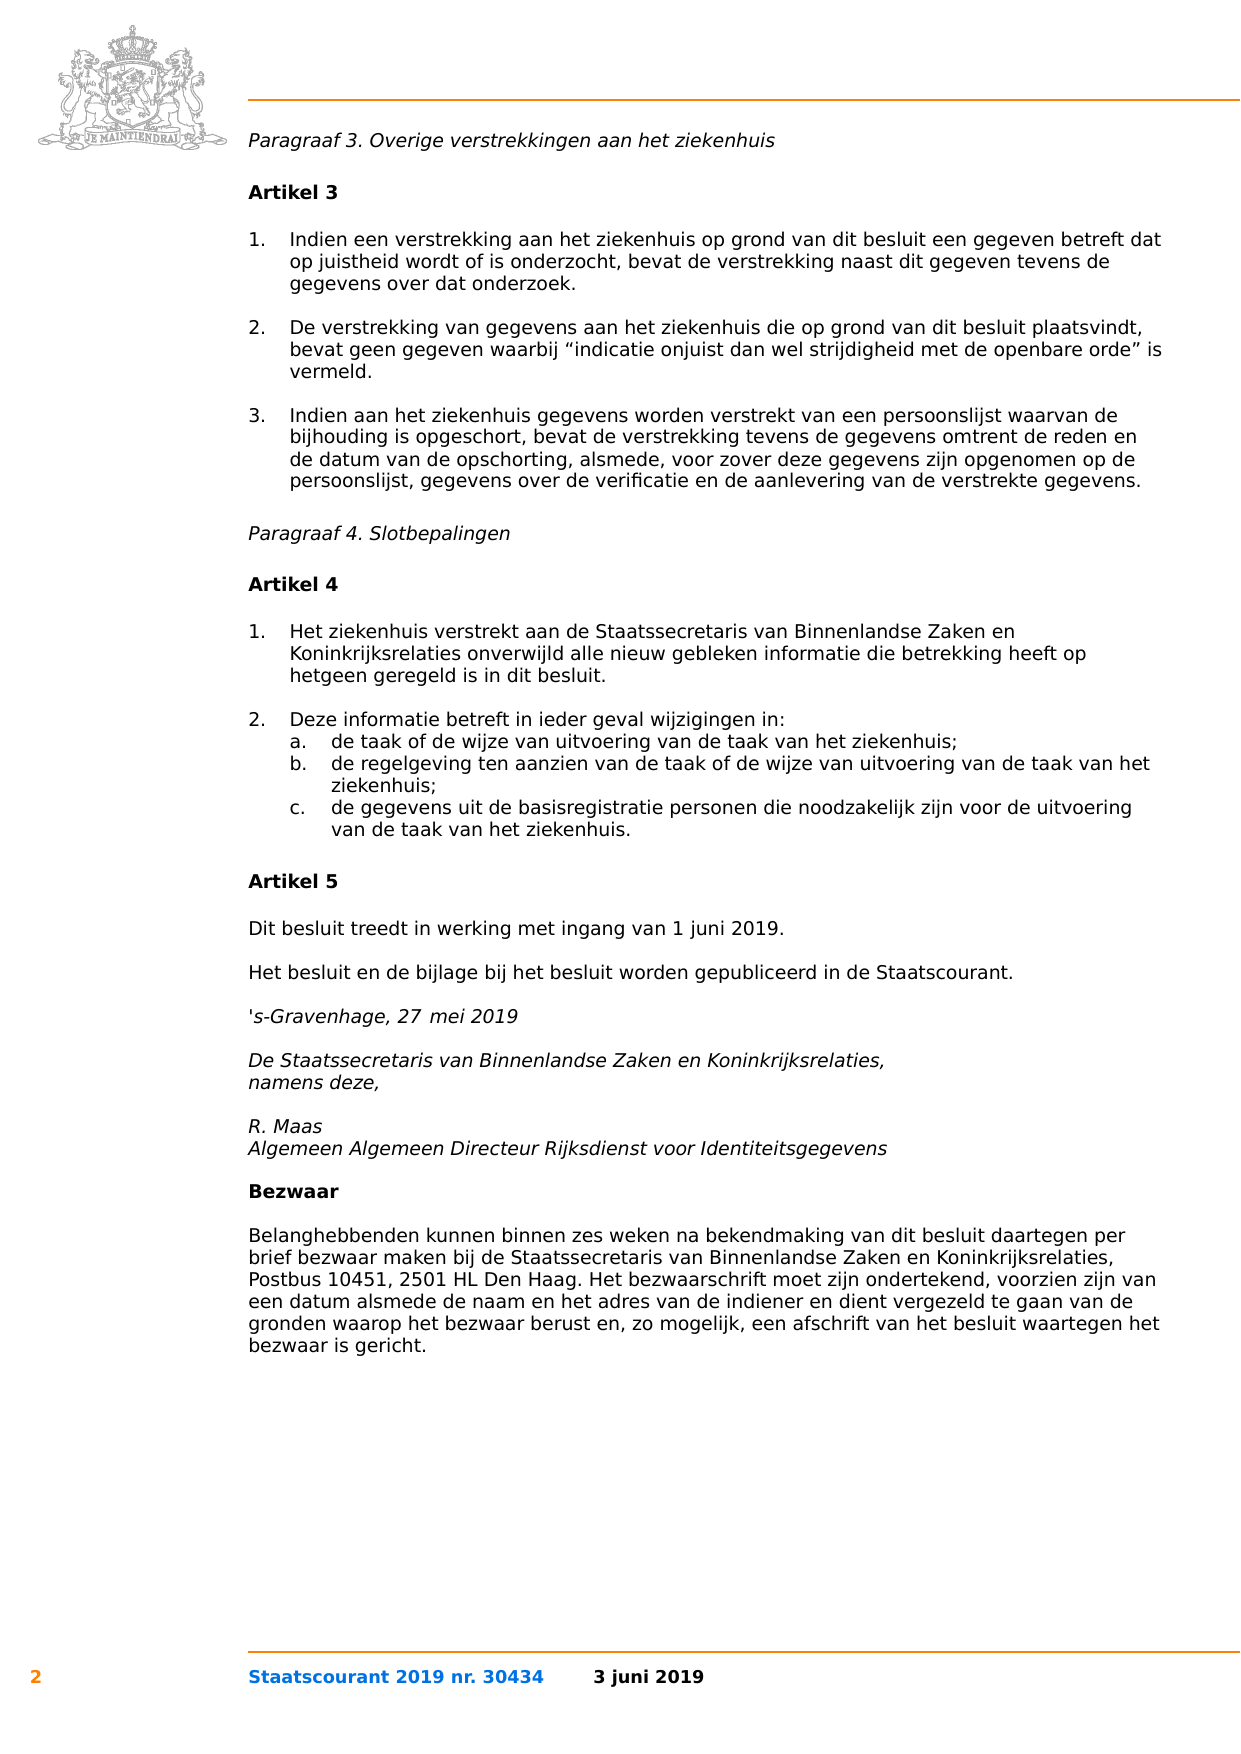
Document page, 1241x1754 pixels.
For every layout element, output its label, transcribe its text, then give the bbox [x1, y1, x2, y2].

subtitle Artikel 3 [248, 182, 1163, 204]
text b. de regelgeving ten aanzien van de taak of de wijze van uitvoering van de taak van het ziekenhuis; [289, 753, 1163, 797]
text 3. Indien aan het ziekenhuis gegevens worden verstrekt van een persoonslijst waarvan de bijhouding is opgeschort, bevat de verstrekking tevens de gegevens omtrent de reden en de datum van de opschorting, alsmede, voor zover deze gegevens zijn opgenomen op de persoonslijst, gegevens over de verificatie en de aanlevering van de verstrekte gegevens. [248, 404, 1163, 492]
text 's-Gravenhage, 27 mei 2019 [248, 1006, 1163, 1028]
text a. de taak of de wijze van uitvoering van de taak van het ziekenhuis; [289, 731, 1163, 753]
subtitle Paragraaf 3. Overige verstrekkingen aan het ziekenhuis [248, 130, 1163, 152]
text Dit besluit treedt in werking met ingang van 1 juni 2019. [248, 918, 1163, 940]
text 1. Het ziekenhuis verstrekt aan de Staatssecretaris van Binnenlandse Zaken en Koninkrijksrelaties onverwijld alle nieuw gebleken informatie die betrekking heeft op hetgeen geregeld is in dit besluit. [248, 621, 1163, 687]
text Belanghebbenden kunnen binnen zes weken na bekendmaking van dit besluit daartegen per brief bezwaar maken bij de Staatssecretaris van Binnenlandse Zaken en Koninkrijksrelaties, Postbus 10451, 2501 HL Den Haag. Het bezwaarschrift moet zijn ondertekend, voorzien zijn van een datum alsmede de naam en het adres van de indiener en dient vergezeld te gaan van de gronden waarop het bezwaar berust en, zo mogelijk, een afschrift van het besluit waartegen het bezwaar is gericht. [248, 1225, 1163, 1357]
picture [38, 25, 227, 150]
text 2. De verstrekking van gegevens aan het ziekenhuis die op grond van dit besluit plaatsvindt, bevat geen gegeven waarbij “indicatie onjuist dan wel strijdigheid met de openbare orde” is vermeld. [248, 317, 1163, 383]
text 2. Deze informatie betreft in ieder geval wijzigingen in: [248, 709, 1163, 731]
text De Staatssecretaris van Binnenlandse Zaken en Koninkrijksrelaties, namens deze, R. Maas Algemeen Algemeen Directeur Rijksdienst voor Identiteitsgegevens [248, 1049, 1163, 1159]
subtitle Paragraaf 4. Slotbepalingen [248, 522, 1163, 544]
text Bezwaar [248, 1181, 1163, 1203]
subtitle Artikel 5 [248, 871, 1163, 893]
subtitle Artikel 4 [248, 574, 1163, 596]
text Het besluit en de bijlage bij het besluit worden gepubliceerd in de Staatscourant. [248, 962, 1163, 984]
text 1. Indien een verstrekking aan het ziekenhuis op grond van dit besluit een gegeven betreft dat op juistheid wordt of is onderzocht, bevat de verstrekking naast dit gegeven tevens de gegevens over dat onderzoek. [248, 229, 1163, 295]
text c. de gegevens uit de basisregistratie personen die noodzakelijk zijn voor de uitvoering van de taak van het ziekenhuis. [289, 797, 1163, 841]
